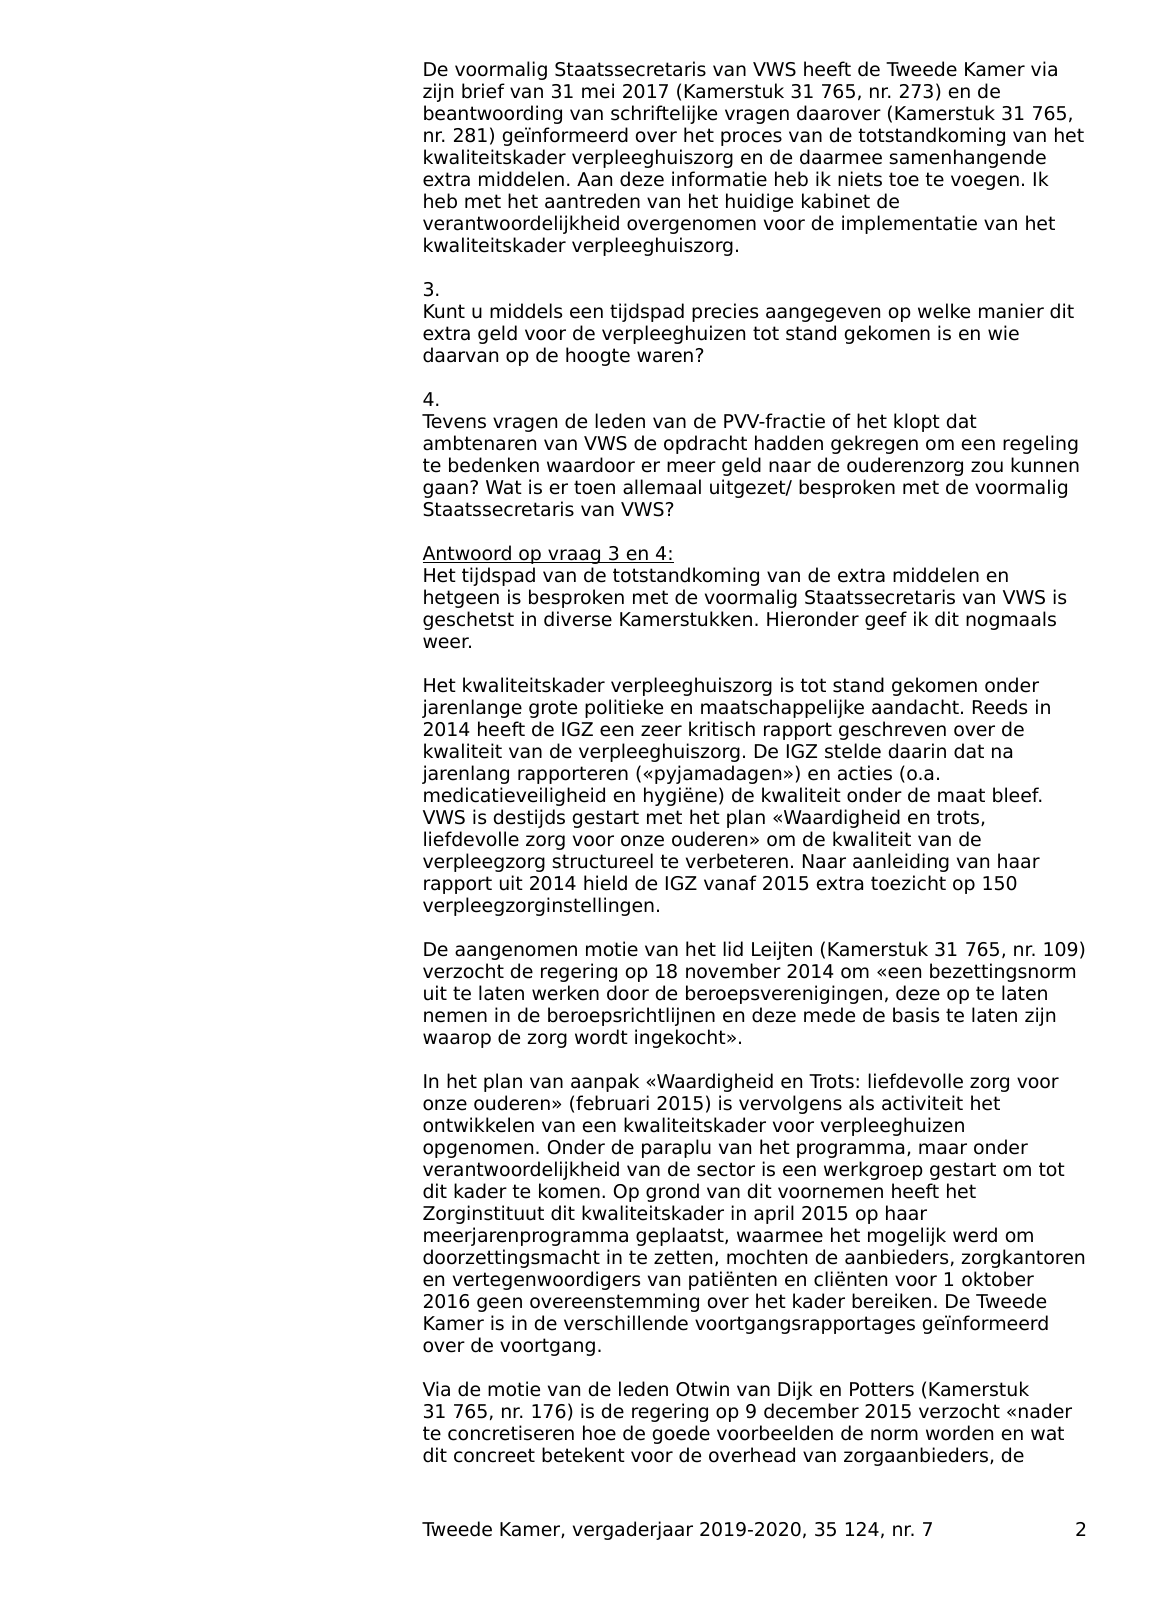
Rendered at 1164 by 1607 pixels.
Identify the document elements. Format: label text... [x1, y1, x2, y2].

text Via de motie van de leden Otwin van Dijk en Potters (Kamerstuk 31 765, nr. 176) is de regering op 9 december 2015 verzocht «nader te concretiseren hoe de goede voorbeelden de norm worden en wat dit concreet betekent voor de overhead van zorgaanbieders, de [422, 1379, 1087, 1467]
text Tevens vragen de leden van de PVV-fractie of het klopt dat ambtenaren van VWS de opdracht hadden gekregen om een regeling te bedenken waardoor er meer geld naar de ouderenzorg zou kunnen gaan? Wat is er toen allemaal uitgezet/ besproken met de voormalig Staatssecretaris van VWS? [422, 411, 1087, 521]
text Antwoord op vraag 3 en 4: [422, 543, 1087, 565]
text De voormalig Staatssecretaris van VWS heeft de Tweede Kamer via zijn brief van 31 mei 2017 (Kamerstuk 31 765, nr. 273) en de beantwoording van schriftelijke vragen daarover (Kamerstuk 31 765, nr. 281) geïnformeerd over het proces van de totstandkoming van het kwaliteitskader verpleeghuiszorg en de daarmee samenhangende extra middelen. Aan deze informatie heb ik niets toe te voegen. Ik heb met het aantreden van het huidige kabinet de verantwoordelijkheid overgenomen voor de implementatie van het kwaliteitskader verpleeghuiszorg. [422, 59, 1087, 257]
text Het tijdspad van de totstandkoming van de extra middelen en hetgeen is besproken met de voormalig Staatssecretaris van VWS is geschetst in diverse Kamerstukken. Hieronder geef ik dit nogmaals weer. [422, 565, 1087, 653]
text VWS is destijds gestart met het plan «Waardigheid en trots, liefdevolle zorg voor onze ouderen» om de kwaliteit van de verpleegzorg structureel te verbeteren. Naar aanleiding van haar rapport uit 2014 hield de IGZ vanaf 2015 extra toezicht op 150 verpleegzorginstellingen. [422, 807, 1087, 917]
text Kunt u middels een tijdspad precies aangegeven op welke manier dit extra geld voor de verpleeghuizen tot stand gekomen is en wie daarvan op de hoogte waren? [422, 301, 1087, 367]
text 3. [422, 279, 1087, 301]
text In het plan van aanpak «Waardigheid en Trots: liefdevolle zorg voor onze ouderen» (februari 2015) is vervolgens als activiteit het ontwikkelen van een kwaliteitskader voor verpleeghuizen opgenomen. Onder de paraplu van het programma, maar onder verantwoordelijkheid van de sector is een werkgroep gestart om tot dit kader te komen. Op grond van dit voornemen heeft het Zorginstituut dit kwaliteitskader in april 2015 op haar meerjarenprogramma geplaatst, waarmee het mogelijk werd om doorzettingsmacht in te zetten, mochten de aanbieders, zorgkantoren en vertegenwoordigers van patiënten en cliënten voor 1 oktober 2016 geen overeenstemming over het kader bereiken. De Tweede Kamer is in de verschillende voortgangsrapportages geïnformeerd over de voortgang. [422, 1071, 1087, 1357]
text Het kwaliteitskader verpleeghuiszorg is tot stand gekomen onder jarenlange grote politieke en maatschappelijke aandacht. Reeds in 2014 heeft de IGZ een zeer kritisch rapport geschreven over de kwaliteit van de verpleeghuiszorg. De IGZ stelde daarin dat na jarenlang rapporteren («pyjamadagen») en acties (o.a. medicatieveiligheid en hygiëne) de kwaliteit onder de maat bleef. [422, 675, 1087, 807]
text De aangenomen motie van het lid Leijten (Kamerstuk 31 765, nr. 109) verzocht de regering op 18 november 2014 om «een bezettingsnorm uit te laten werken door de beroepsverenigingen, deze op te laten nemen in de beroepsrichtlijnen en deze mede de basis te laten zijn waarop de zorg wordt ingekocht». [422, 939, 1087, 1049]
text 4. [422, 389, 1087, 411]
